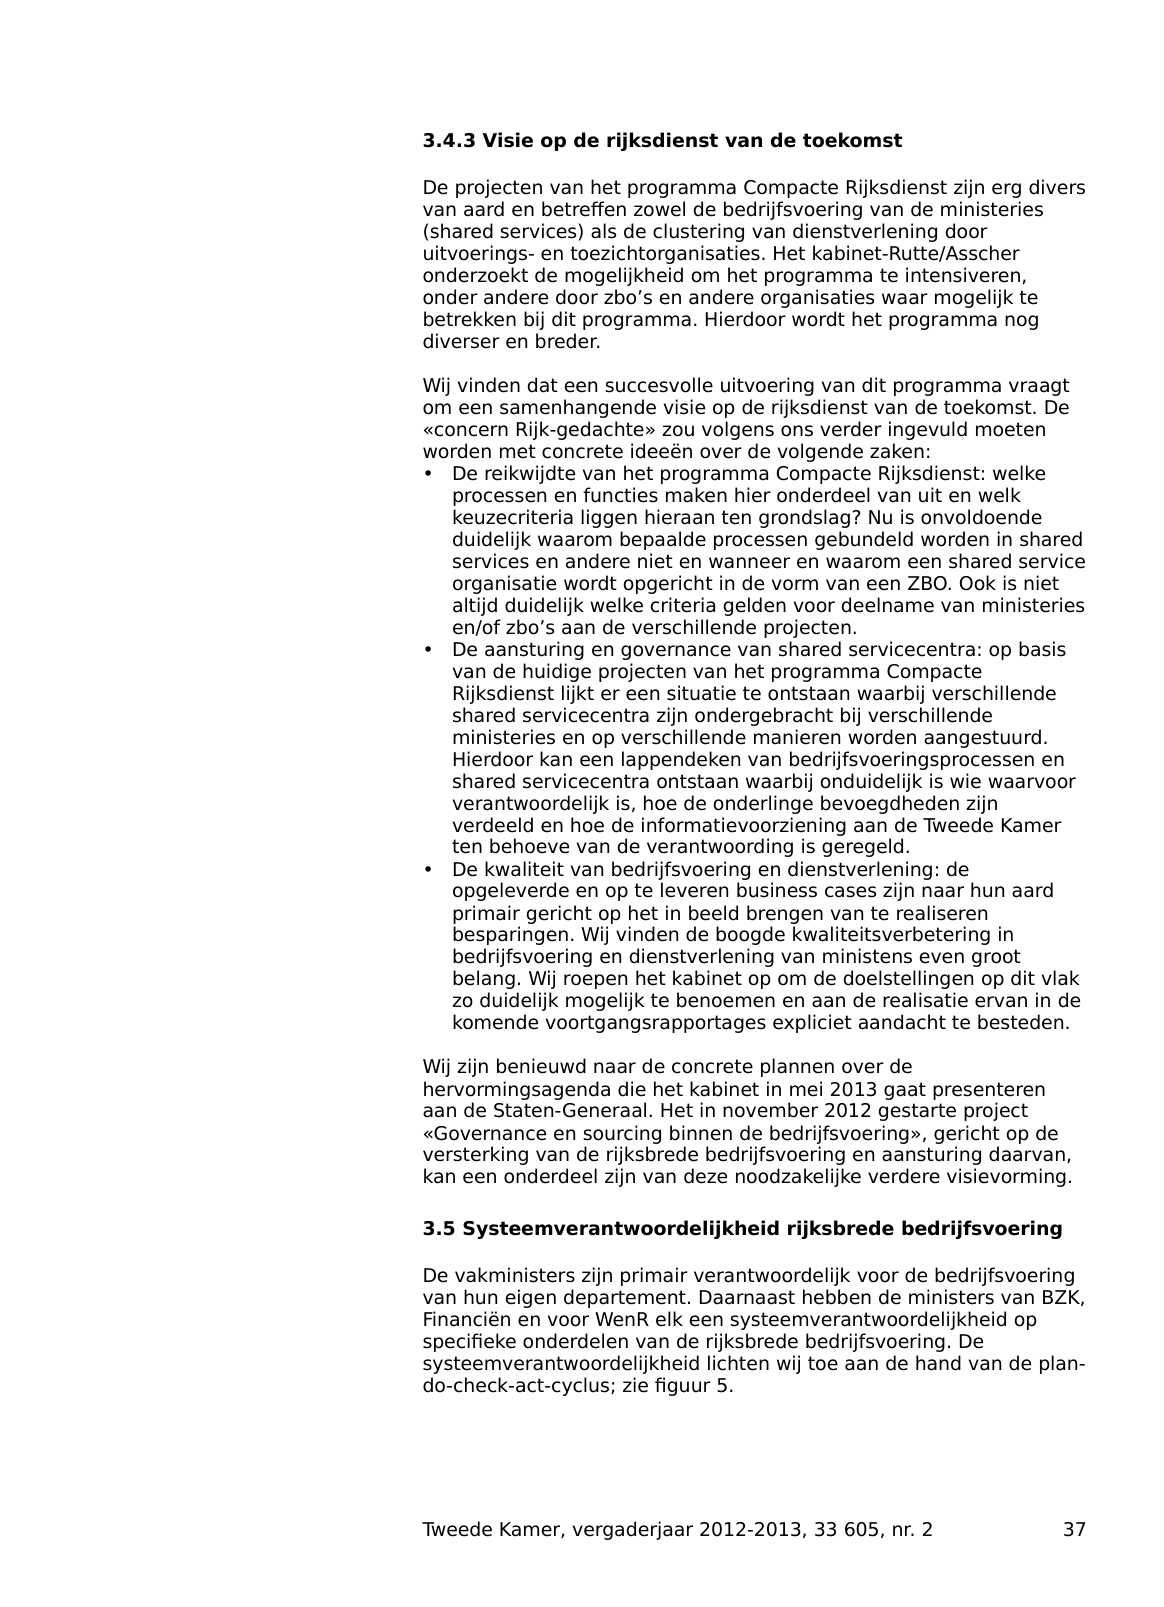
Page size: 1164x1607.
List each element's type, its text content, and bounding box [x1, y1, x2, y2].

text • De aansturing en governance van shared servicecentra: op basis van de huidige projecten van het programma Compacte Rijksdienst lijkt er een situatie te ontstaan waarbij verschillende shared servicecentra zijn ondergebracht bij verschillende ministeries en op verschillende manieren worden aangestuurd. Hierdoor kan een lappendeken van bedrijfsvoeringsprocessen en shared servicecentra ontstaan waarbij onduidelijk is wie waarvoor verantwoordelijk is, hoe de onderlinge bevoegdheden zijn verdeeld en hoe de informatievoorziening aan de Tweede Kamer ten behoeve van de verantwoording is geregeld. [422, 639, 1087, 858]
text De vakministers zijn primair verantwoordelijk voor de bedrijfsvoering van hun eigen departement. Daarnaast hebben de ministers van BZK, Financiën en voor WenR elk een systeemverantwoordelijkheid op specifieke onderdelen van de rijksbrede bedrijfsvoering. De systeemverantwoordelijkheid lichten wij toe aan de hand van de plan-do-check-act-cyclus; zie figuur 5. [422, 1265, 1087, 1397]
subtitle 3.5 Systeemverantwoordelijkheid rijksbrede bedrijfsvoering [422, 1218, 1087, 1240]
subtitle 3.4.3 Visie op de rijksdienst van de toekomst [422, 130, 1087, 152]
text • De kwaliteit van bedrijfsvoering en dienstverlening: de opgeleverde en op te leveren business cases zijn naar hun aard primair gericht op het in beeld brengen van te realiseren besparingen. Wij vinden de boogde kwaliteitsverbetering in bedrijfsvoering en dienstverlening van ministens even groot belang. Wij roepen het kabinet op om de doelstellingen op dit vlak zo duidelijk mogelijk te benoemen en aan de realisatie ervan in de komende voortgangsrapportages expliciet aandacht te besteden. [422, 858, 1087, 1034]
text De projecten van het programma Compacte Rijksdienst zijn erg divers van aard en betreffen zowel de bedrijfsvoering van de ministeries (shared services) als de clustering van dienstverlening door uitvoerings- en toezichtorganisaties. Het kabinet-Rutte/Asscher onderzoekt de mogelijkheid om het programma te intensiveren, onder andere door zbo’s en andere organisaties waar mogelijk te betrekken bij dit programma. Hierdoor wordt het programma nog diverser en breder. [422, 177, 1087, 353]
text Wij zijn benieuwd naar de concrete plannen over de hervormingsagenda die het kabinet in mei 2013 gaat presenteren aan de Staten-Generaal. Het in november 2012 gestarte project «Governance en sourcing binnen de bedrijfsvoering», gericht op de versterking van de rijksbrede bedrijfsvoering en aansturing daarvan, kan een onderdeel zijn van deze noodzakelijke verdere visievorming. [422, 1056, 1087, 1188]
text • De reikwijdte van het programma Compacte Rijksdienst: welke processen en functies maken hier onderdeel van uit en welk keuzecriteria liggen hieraan ten grondslag? Nu is onvoldoende duidelijk waarom bepaalde processen gebundeld worden in shared services en andere niet en wanneer en waarom een shared service organisatie wordt opgericht in de vorm van een ZBO. Ook is niet altijd duidelijk welke criteria gelden voor deelname van ministeries en/of zbo’s aan de verschillende projecten. [422, 463, 1087, 639]
text Wij vinden dat een succesvolle uitvoering van dit programma vraagt om een samenhangende visie op de rijksdienst van de toekomst. De «concern Rijk-gedachte» zou volgens ons verder ingevuld moeten worden met concrete ideeën over de volgende zaken: [422, 375, 1087, 463]
